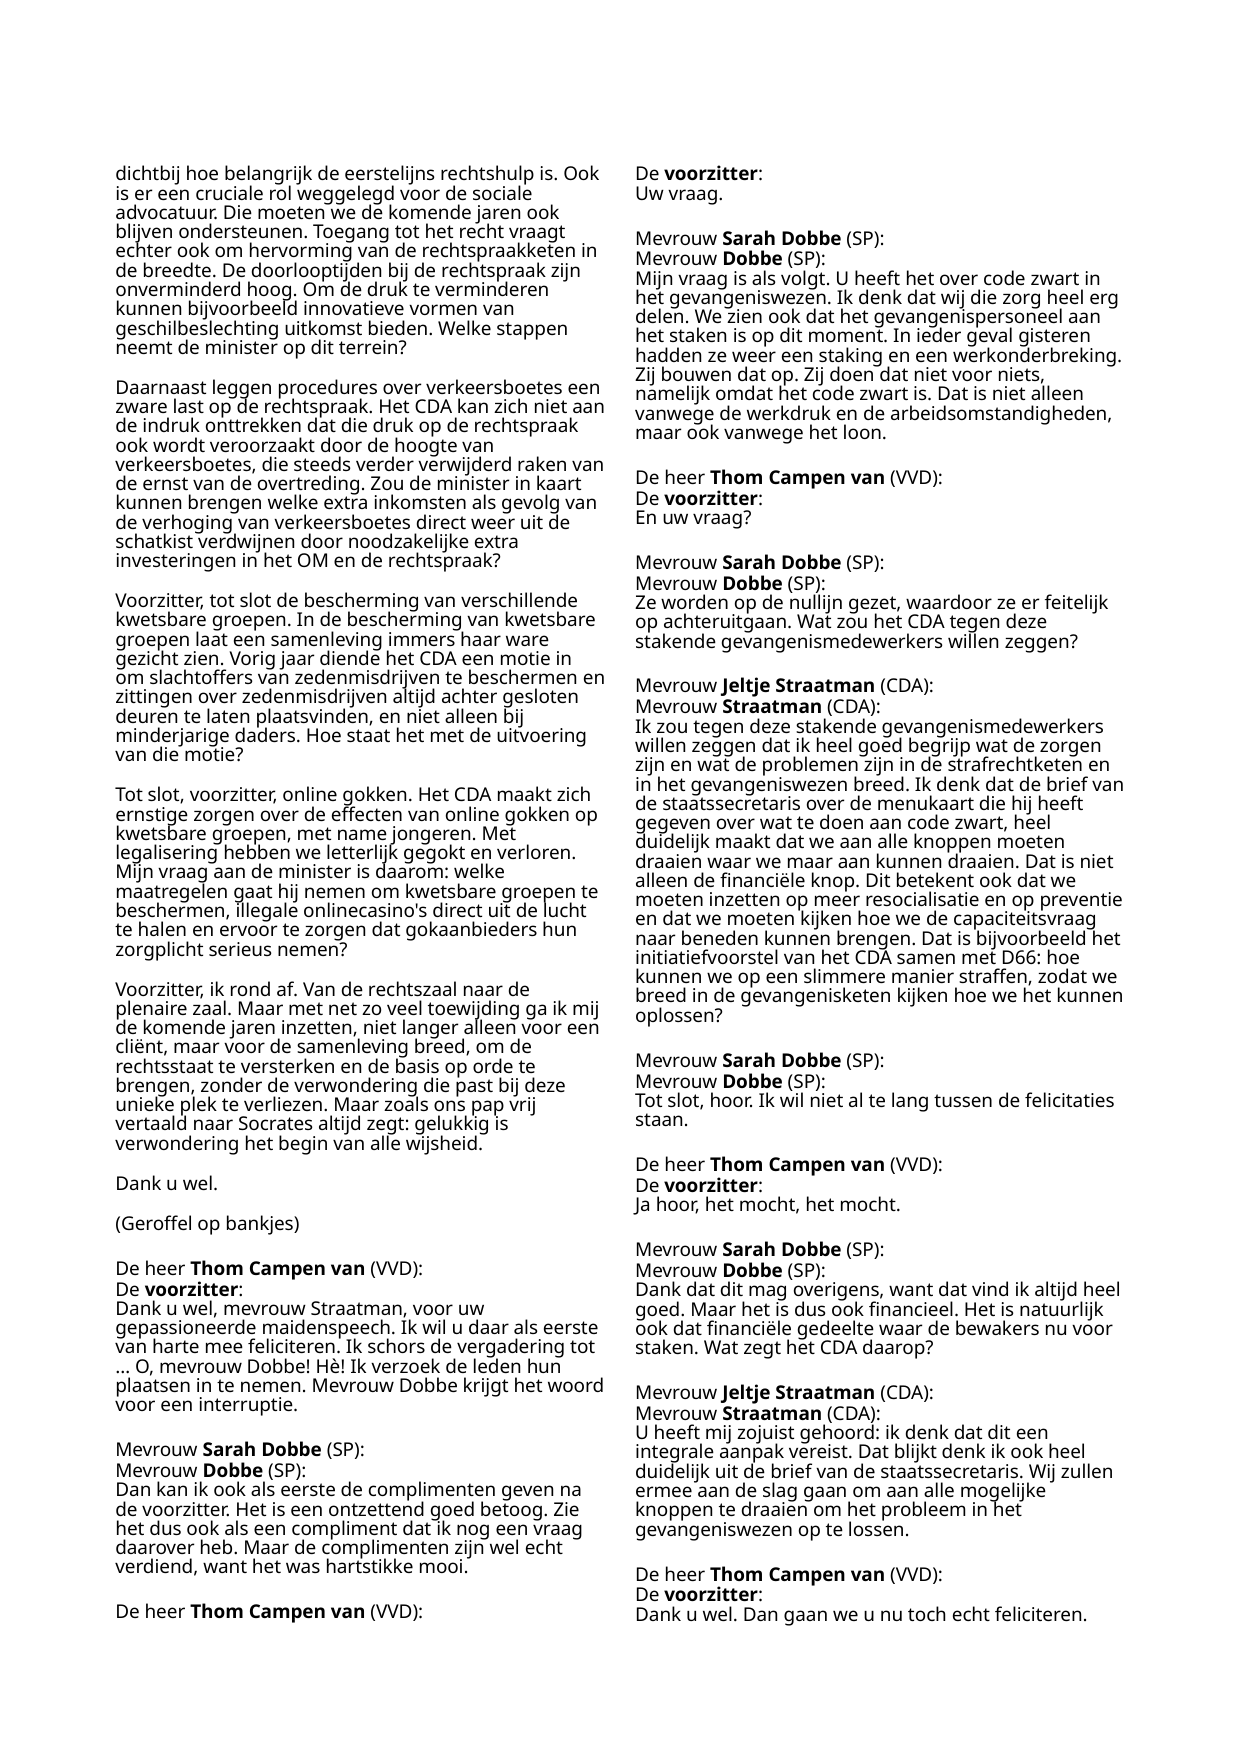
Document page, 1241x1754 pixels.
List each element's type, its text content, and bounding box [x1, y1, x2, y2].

text Mevrouw Dobbe (SP): [635, 250, 1125, 270]
text De heer Thom Campen van (VVD): [635, 1561, 1125, 1586]
text De voorzitter: [115, 1281, 605, 1300]
text Mevrouw Jeltje Straatman (CDA): [635, 673, 1125, 698]
text Ze worden op de nullijn gezet, waardoor ze er feitelijk op achteruitgaan. Wat zou het CDA tegen deze stakende gevangenismedewerkers willen zeggen? [635, 594, 1125, 652]
text Daarnaast leggen procedures over verkeersboetes een zware last op de rechtspraak. Het CDA kan zich niet aan de indruk onttrekken dat die druk op de rechtspraak ook wordt veroorzaakt door de hoogte van verkeersboetes, die steeds verder verwijderd raken van de ernst van de overtreding. Zou de minister in kaart kunnen brengen welke extra inkomsten als gevolg van de verhoging van verkeersboetes direct weer uit de schatkist verdwijnen door noodzakelijke extra investeringen in het OM en de rechtspraak? [115, 379, 605, 571]
text Uw vraag. [635, 184, 1125, 204]
text Mevrouw Dobbe (SP): [635, 1262, 1125, 1281]
text Mevrouw Straatman (CDA): [635, 698, 1125, 718]
text En uw vraag? [635, 509, 1125, 528]
text Voorzitter, tot slot de bescherming van verschillende kwetsbare groepen. In de bescherming van kwetsbare groepen laat een samenleving immers haar ware gezicht zien. Vorig jaar diende het CDA een motie in om slachtoffers van zedenmisdrijven te beschermen en zittingen over zedenmisdrijven altijd achter gesloten deuren te laten plaatsvinden, en niet alleen bij minderjarige daders. Hoe staat het met de uitvoering van die motie? [115, 592, 605, 766]
text Mevrouw Sarah Dobbe (SP): [635, 549, 1125, 575]
text Tot slot, hoor. Ik wil niet al te lang tussen de felicitaties staan. [635, 1092, 1125, 1130]
text De voorzitter: [635, 1177, 1125, 1196]
text De heer Thom Campen van (VVD): [115, 1598, 605, 1624]
text De heer Thom Campen van (VVD): [635, 1151, 1125, 1177]
text Ik zou tegen deze stakende gevangenismedewerkers willen zeggen dat ik heel goed begrijp wat de zorgen zijn en wat de problemen zijn in de strafrechtketen en in het gevangeniswezen breed. Ik denk dat de brief van de staatssecretaris over de menukaart die hij heeft gegeven over wat te doen aan code zwart, heel duidelijk maakt dat we aan alle knoppen moeten draaien waar we maar aan kunnen draaien. Dat is niet alleen de financiële knop. Dit betekent ook dat we moeten inzetten op meer resocialisatie en op preventie en dat we moeten kijken hoe we de capaciteitsvraag naar beneden kunnen brengen. Dat is bijvoorbeeld het initiatiefvoorstel van het CDA samen met D66: hoe kunnen we op een slimmere manier straffen, zodat we breed in de gevangenisketen kijken hoe we het kunnen oplossen? [635, 718, 1125, 1026]
text Dank dat dit mag overigens, want dat vind ik altijd heel goed. Maar het is dus ook financieel. Het is natuurlijk ook dat financiële gedeelte waar de bewakers nu voor staken. Wat zegt het CDA daarop? [635, 1281, 1125, 1358]
text Voorzitter, ik rond af. Van de rechtszaal naar de plenaire zaal. Maar met net zo veel toewijding ga ik mij de komende jaren inzetten, niet langer alleen voor een cliënt, maar voor de samenleving breed, om de rechtsstaat te versterken en de basis op orde te brengen, zonder de verwondering die past bij deze unieke plek te verliezen. Maar zoals ons pap vrij vertaald naar Socrates altijd zegt: gelukkig is verwondering het begin van alle wijsheid. [115, 981, 605, 1154]
text De voorzitter: [635, 165, 1125, 184]
text De voorzitter: [635, 1586, 1125, 1606]
text Mevrouw Sarah Dobbe (SP): [635, 1047, 1125, 1073]
text De heer Thom Campen van (VVD): [635, 464, 1125, 490]
text (Geroffel op bankjes) [115, 1215, 605, 1234]
text Ja hoor, het mocht, het mocht. [635, 1196, 1125, 1216]
text Dank u wel. [115, 1175, 605, 1194]
text Mevrouw Dobbe (SP): [635, 1073, 1125, 1092]
text Dank u wel, mevrouw Straatman, voor uw gepassioneerde maidenspeech. Ik wil u daar als eerste van harte mee feliciteren. Ik schors de vergadering tot … O, mevrouw Dobbe! Hè! Ik verzoek de leden hun plaatsen in te nemen. Mevrouw Dobbe krijgt het woord voor een interruptie. [115, 1300, 605, 1415]
text dichtbij hoe belangrijk de eerstelijns rechtshulp is. Ook is er een cruciale rol weggelegd voor de sociale advocatuur. Die moeten we de komende jaren ook blijven ondersteunen. Toegang tot het recht vraagt echter ook om hervorming van de rechtspraakketen in de breedte. De doorlooptijden bij de rechtspraak zijn onverminderd hoog. Om de druk te verminderen kunnen bijvoorbeeld innovatieve vormen van geschilbeslechting uitkomst bieden. Welke stappen neemt de minister op dit terrein? [115, 165, 605, 358]
text Dan kan ik ook als eerste de complimenten geven na de voorzitter. Het is een ontzettend goed betoog. Zie het dus ook als een compliment dat ik nog een vraag daarover heb. Maar de complimenten zijn wel echt verdiend, want het was hartstikke mooi. [115, 1481, 605, 1578]
text Mevrouw Dobbe (SP): [635, 575, 1125, 594]
text Dank u wel. Dan gaan we u nu toch echt feliciteren. [635, 1606, 1125, 1625]
text U heeft mij zojuist gehoord: ik denk dat dit een integrale aanpak vereist. Dat blijkt denk ik ook heel duidelijk uit de brief van de staatssecretaris. Wij zullen ermee aan de slag gaan om aan alle mogelijke knoppen te draaien om het probleem in het gevangeniswezen op te lossen. [635, 1424, 1125, 1540]
text Mevrouw Dobbe (SP): [115, 1462, 605, 1481]
text Mevrouw Sarah Dobbe (SP): [635, 225, 1125, 250]
text Mijn vraag is als volgt. U heeft het over code zwart in het gevangeniswezen. Ik denk dat wij die zorg heel erg delen. We zien ook dat het gevangenispersoneel aan het staken is op dit moment. In ieder geval gisteren hadden ze weer een staking en een werkonderbreking. Zij bouwen dat op. Zij doen dat niet voor niets, namelijk omdat het code zwart is. Dat is niet alleen vanwege de werkdruk en de arbeidsomstandigheden, maar ook vanwege het loon. [635, 270, 1125, 443]
text Mevrouw Sarah Dobbe (SP): [115, 1436, 605, 1462]
text Mevrouw Jeltje Straatman (CDA): [635, 1379, 1125, 1405]
text Mevrouw Sarah Dobbe (SP): [635, 1236, 1125, 1262]
text De heer Thom Campen van (VVD): [115, 1255, 605, 1281]
text Mevrouw Straatman (CDA): [635, 1405, 1125, 1424]
text Tot slot, voorzitter, online gokken. Het CDA maakt zich ernstige zorgen over de effecten van online gokken op kwetsbare groepen, met name jongeren. Met legalisering hebben we letterlijk gegokt en verloren. Mijn vraag aan de minister is daarom: welke maatregelen gaat hij nemen om kwetsbare groepen te beschermen, illegale onlinecasino's direct uit de lucht te halen en ervoor te zorgen dat gokaanbieders hun zorgplicht serieus nemen? [115, 786, 605, 960]
text De voorzitter: [635, 490, 1125, 509]
